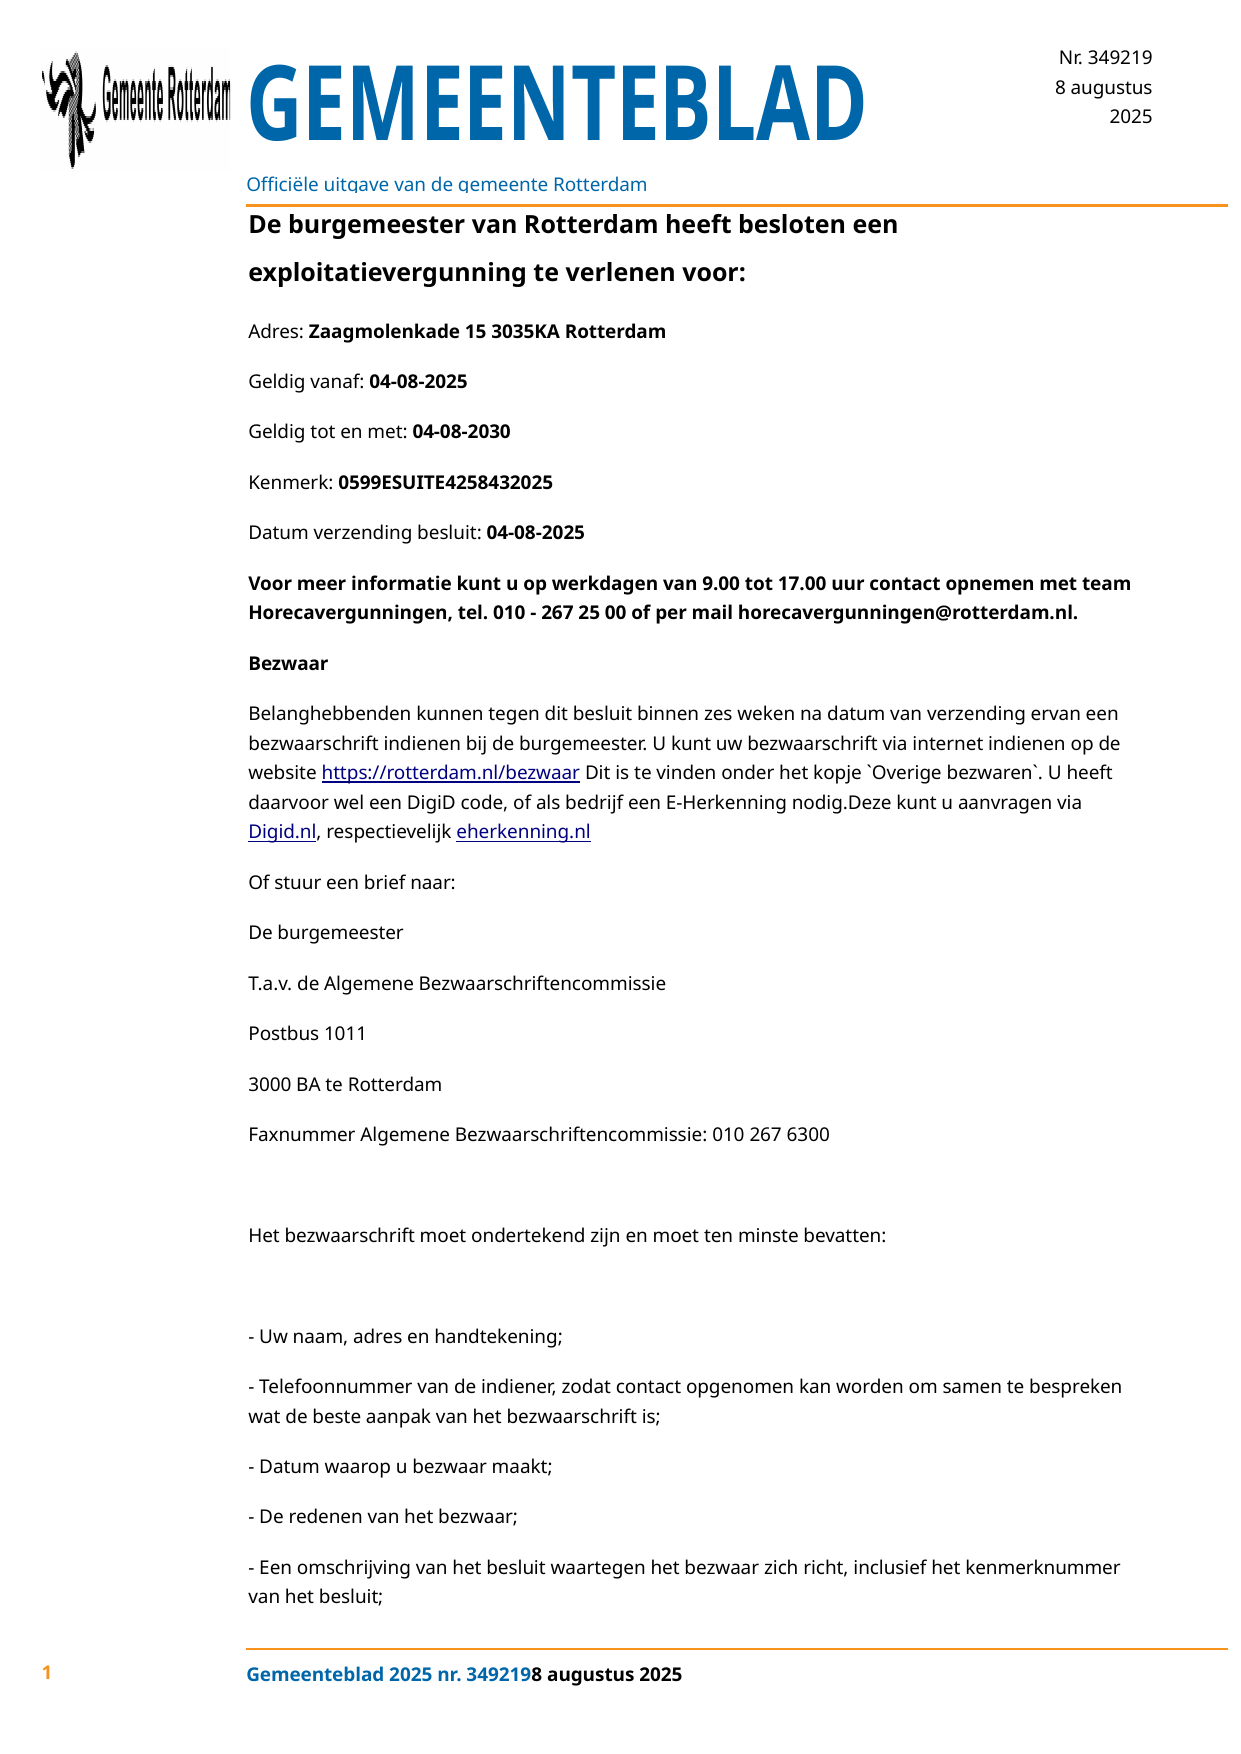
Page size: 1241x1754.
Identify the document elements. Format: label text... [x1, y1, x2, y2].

text Kenmerk: 0599ESUITE4258432025 [248, 469, 1152, 495]
text Datum verzending besluit: 04-08-2025 [248, 519, 1152, 545]
text T.a.v. de Algemene Bezwaarschriftencommissie [248, 970, 1152, 996]
text Geldig vanaf: 04-08-2025 [248, 368, 1152, 394]
text De burgemeester van Rotterdam heeft besloten een exploitatievergunning te verlenen voor: [248, 207, 1152, 288]
text - Een omschrijving van het besluit waartegen het bezwaar zich richt, inclusief het kenmerknummer van het besluit; [248, 1554, 1152, 1609]
text - Telefoonnummer van de indiener, zodat contact opgenomen kan worden om samen te bespreken wat de beste aanpak van het bezwaarschrift is; [248, 1373, 1152, 1429]
text - Uw naam, adres en handtekening; [248, 1323, 1152, 1349]
text Adres: Zaagmolenkade 15 3035KA Rotterdam [248, 318, 1152, 344]
text - Datum waarop u bezwaar maakt; [248, 1453, 1152, 1479]
text Geldig tot en met: 04-08-2030 [248, 419, 1152, 444]
text Of stuur een brief naar: [248, 869, 1152, 895]
text De burgemeester [248, 919, 1152, 945]
picture [41, 47, 231, 172]
text 3000 BA te Rotterdam [248, 1071, 1152, 1097]
text - De redenen van het bezwaar; [248, 1504, 1152, 1529]
text Postbus 1011 [248, 1020, 1152, 1046]
text Faxnummer Algemene Bezwaarschriftencommissie: 010 267 6300 [248, 1121, 1152, 1147]
text Voor meer informatie kunt u op werkdagen van 9.00 tot 17.00 uur contact opnemen met team Horecavergunningen, tel. 010 - 267 25 00 of per mail horecavergunningen@rotterdam.nl. [248, 570, 1152, 625]
text Het bezwaarschrift moet ondertekend zijn en moet ten minste bevatten: [248, 1222, 1152, 1248]
text Bezwaar [248, 650, 1152, 676]
text Belanghebbenden kunnen tegen dit besluit binnen zes weken na datum van verzending ervan een bezwaarschrift indienen bij de burgemeester. U kunt uw bezwaarschrift via internet indienen op de website https://rotterdam.nl/bezwaar Dit is te vinden onder het kopje `Overige bezwaren`. U heeft daarvoor wel een DigiD code, of als bedrijf een E-Herkenning nodig.Deze kunt u aanvragen via Digid.nl, respectievelijk eherkenning.nl [248, 700, 1152, 844]
